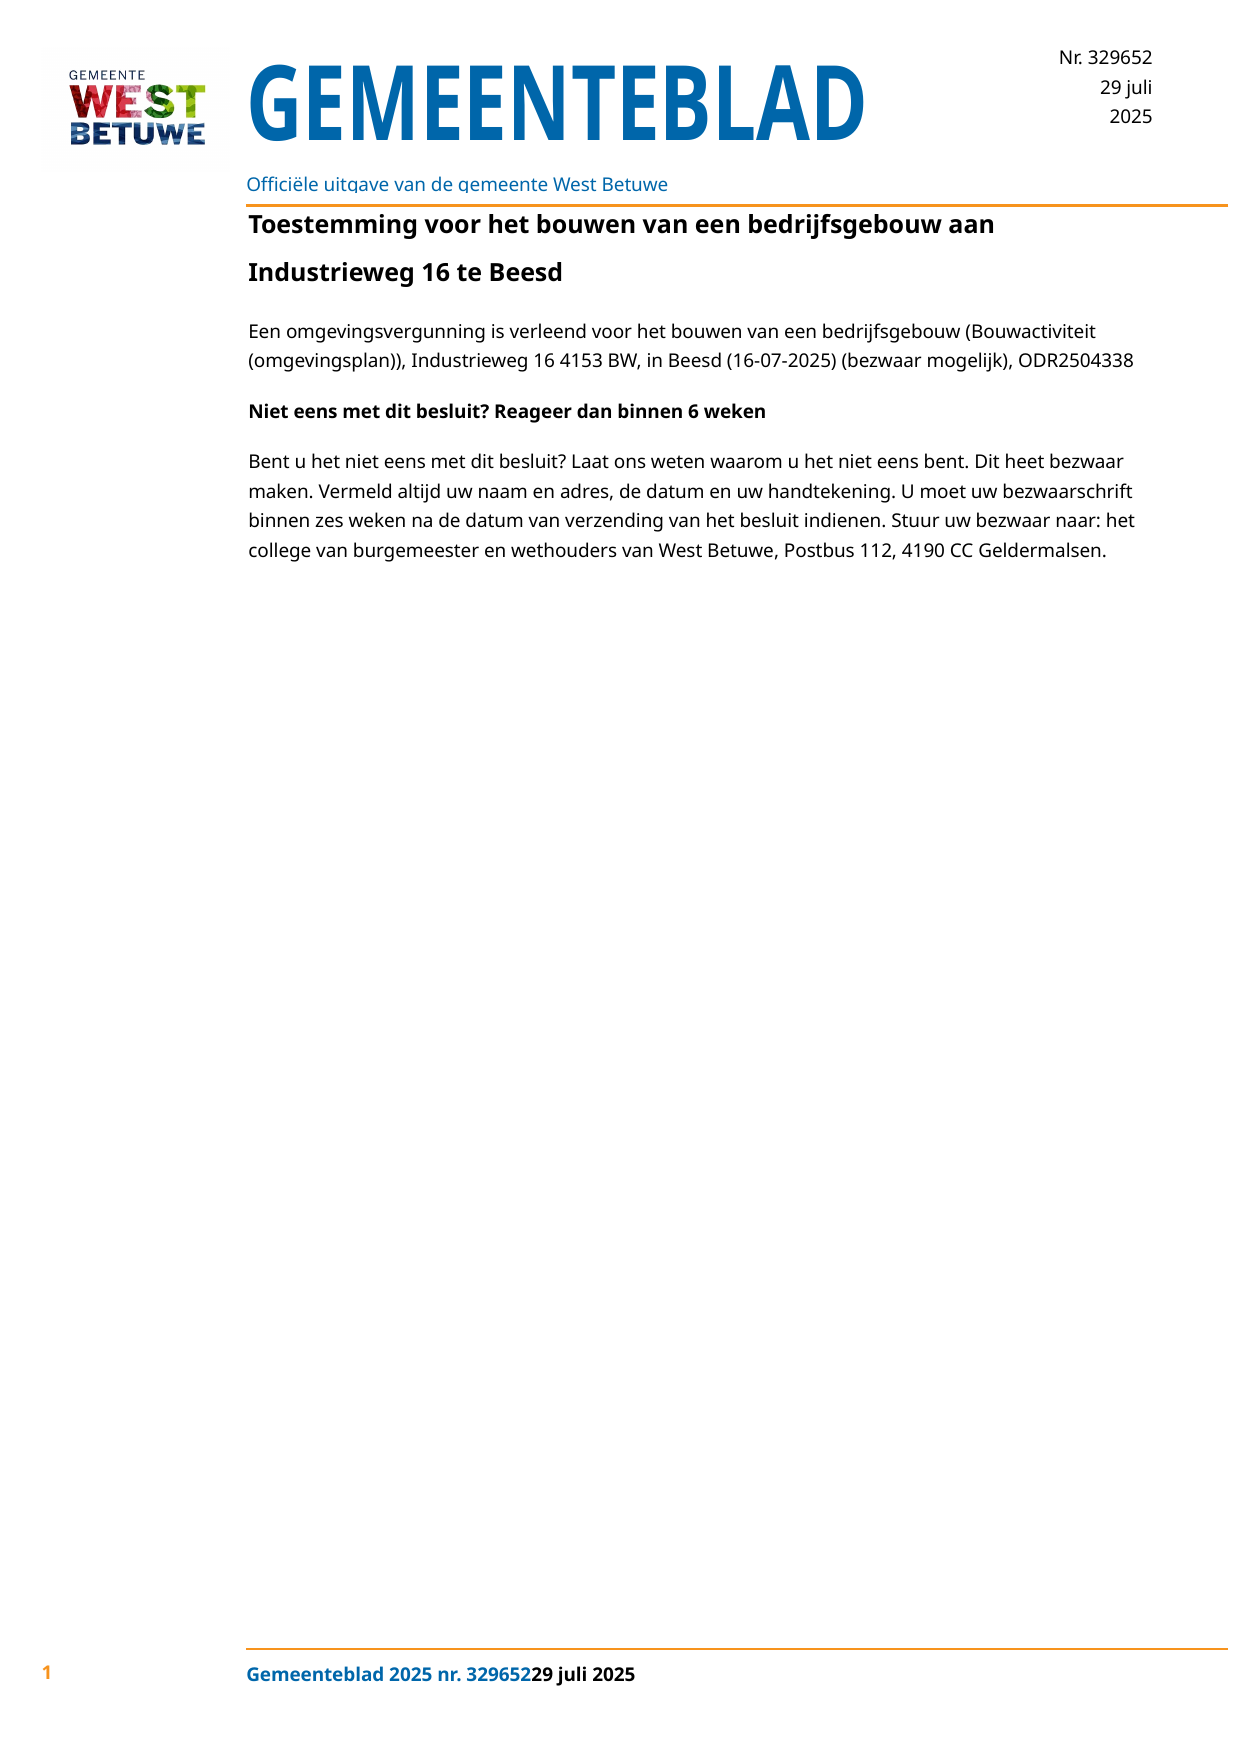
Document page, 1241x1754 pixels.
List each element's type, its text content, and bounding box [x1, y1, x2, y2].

text Niet eens met dit besluit? Reageer dan binnen 6 weken [248, 398, 1152, 424]
text Bent u het niet eens met dit besluit? Laat ons weten waarom u het niet eens bent. Dit heet bezwaar maken. Vermeld altijd uw naam en adres, de datum en uw handtekening. U moet uw bezwaarschrift binnen zes weken na de datum van verzending van het besluit indienen. Stuur uw bezwaar naar: het college van burgemeester en wethouders van West Betuwe, Postbus 112, 4190 CC Geldermalsen. [248, 448, 1152, 563]
text Een omgevingsvergunning is verleend voor het bouwen van een bedrijfsgebouw (Bouwactiviteit (omgevingsplan)), Industrieweg 16 4153 BW, in Beesd (16-07-2025) (bezwaar mogelijk), ODR2504338 [248, 318, 1152, 373]
picture [41, 47, 231, 172]
text Toestemming voor het bouwen van een bedrijfsgebouw aan Industrieweg 16 te Beesd [248, 207, 1152, 288]
